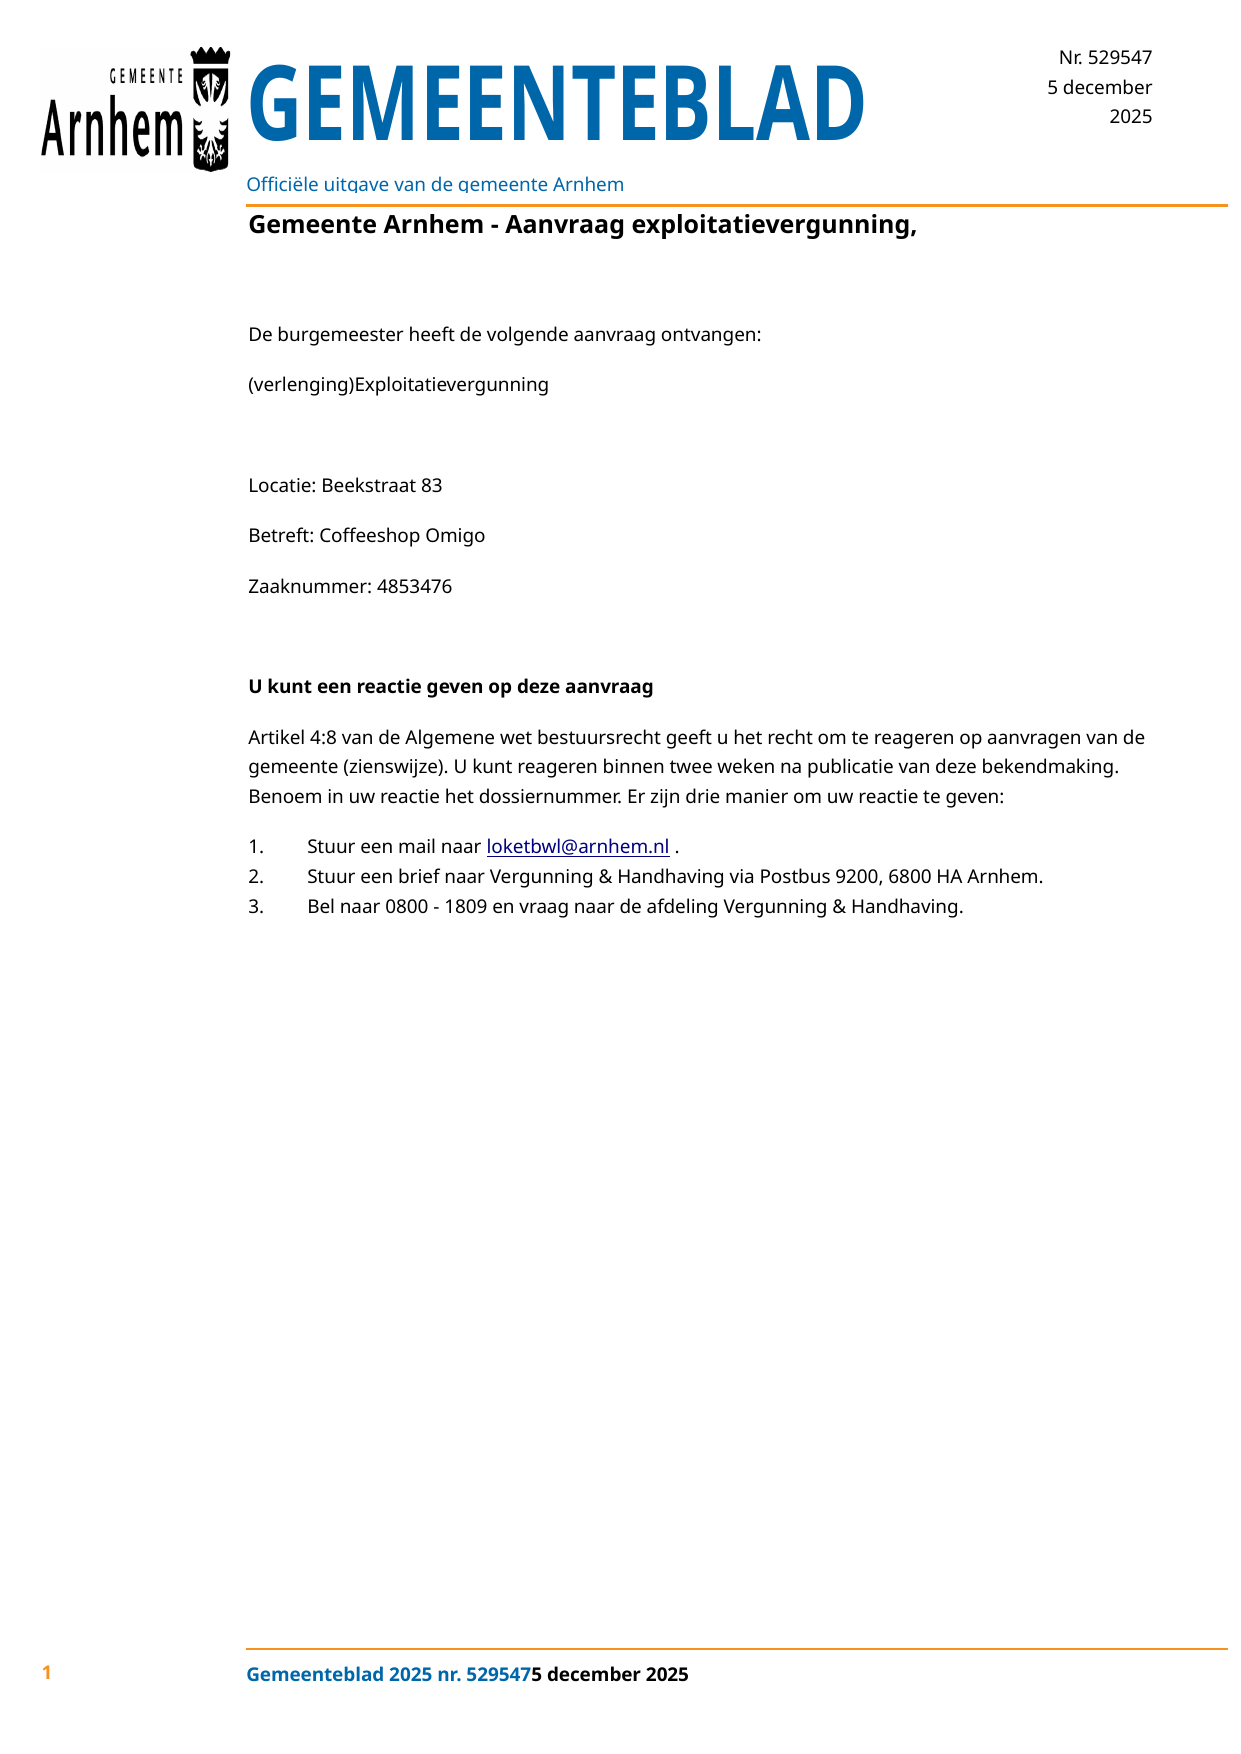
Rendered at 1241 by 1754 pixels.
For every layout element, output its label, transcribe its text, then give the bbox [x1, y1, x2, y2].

list Bel naar 0800 - 1809 en vraag naar de afdeling Vergunning & Handhaving. [248, 893, 1152, 918]
text Locatie: Beekstraat 83 [248, 472, 1152, 498]
text Betreft: Coffeeshop Omigo [248, 522, 1152, 548]
list Stuur een mail naar loketbwl@arnhem.nl . [248, 834, 1152, 859]
text Gemeente Arnhem - Aanvraag exploitatievergunning, [248, 207, 1152, 241]
text Zaaknummer: 4853476 [248, 573, 1152, 598]
text Artikel 4:8 van de Algemene wet bestuursrecht geeft u het recht om te reageren op aanvragen van de gemeente (zienswijze). U kunt reageren binnen twee weken na publicatie van deze bekendmaking. Benoem in uw reactie het dossiernummer. Er zijn drie manier om uw reactie te geven: [248, 724, 1152, 809]
text (verlenging)Exploitatievergunning [248, 371, 1152, 397]
list Stuur een brief naar Vergunning & Handhaving via Postbus 9200, 6800 HA Arnhem. [248, 863, 1152, 889]
text U kunt een reactie geven op deze aanvraag [248, 674, 1152, 699]
picture [41, 47, 231, 172]
text De burgemeester heeft de volgende aanvraag ontvangen: [248, 321, 1152, 346]
